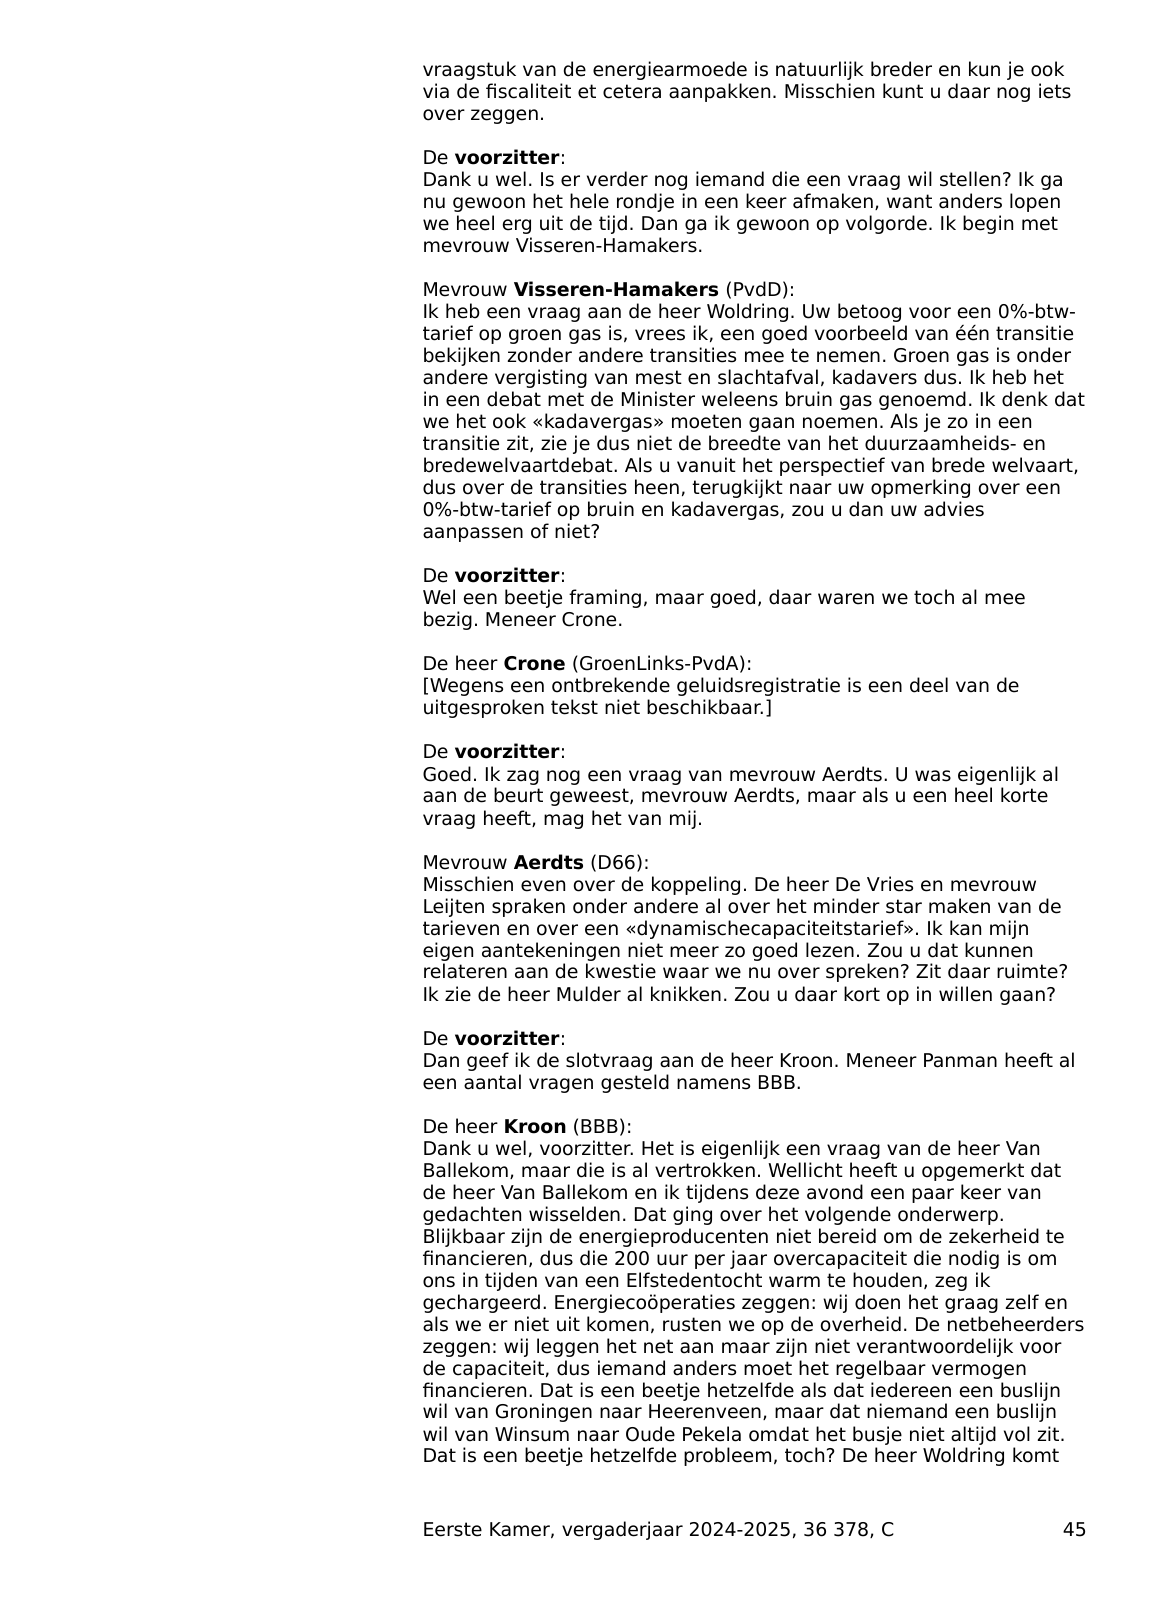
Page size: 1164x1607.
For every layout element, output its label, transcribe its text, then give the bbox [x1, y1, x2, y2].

text De voorzitter: [422, 147, 1087, 169]
text Dank u wel, voorzitter. Het is eigenlijk een vraag van de heer Van Ballekom, maar die is al vertrokken. Wellicht heeft u opgemerkt dat de heer Van Ballekom en ik tijdens deze avond een paar keer van gedachten wisselden. Dat ging over het volgende onderwerp. Blijkbaar zijn de energieproducenten niet bereid om de zekerheid te financieren, dus die 200 uur per jaar overcapaciteit die nodig is om ons in tijden van een Elfstedentocht warm te houden, zeg ik gechargeerd. Energiecoöperaties zeggen: wij doen het graag zelf en als we er niet uit komen, rusten we op de overheid. De netbeheerders zeggen: wij leggen het net aan maar zijn niet verantwoordelijk voor de capaciteit, dus iemand anders moet het regelbaar vermogen financieren. Dat is een beetje hetzelfde als dat iedereen een buslijn wil van Groningen naar Heerenveen, maar dat niemand een buslijn wil van Winsum naar Oude Pekela omdat het busje niet altijd vol zit. Dat is een beetje hetzelfde probleem, toch? De heer Woldring komt [422, 1138, 1087, 1467]
text Wel een beetje framing, maar goed, daar waren we toch al mee bezig. Meneer Crone. [422, 587, 1087, 631]
text De voorzitter: [422, 741, 1087, 763]
text Dank u wel. Is er verder nog iemand die een vraag wil stellen? Ik ga nu gewoon het hele rondje in een keer afmaken, want anders lopen we heel erg uit de tijd. Dan ga ik gewoon op volgorde. Ik begin met mevrouw Visseren-Hamakers. [422, 169, 1087, 257]
text De heer Kroon (BBB): [422, 1116, 1087, 1138]
text De voorzitter: [422, 1028, 1087, 1049]
text De voorzitter: [422, 565, 1087, 587]
text De heer Crone (GroenLinks-PvdA): [422, 653, 1087, 675]
text Mevrouw Visseren-Hamakers (PvdD): [422, 279, 1087, 301]
text [Wegens een ontbrekende geluidsregistratie is een deel van de uitgesproken tekst niet beschikbaar.] [422, 675, 1087, 719]
text Goed. Ik zag nog een vraag van mevrouw Aerdts. U was eigenlijk al aan de beurt geweest, mevrouw Aerdts, maar als u een heel korte vraag heeft, mag het van mij. [422, 763, 1087, 829]
text Misschien even over de koppeling. De heer De Vries en mevrouw Leijten spraken onder andere al over het minder star maken van de tarieven en over een «dynamischecapaciteitstarief». Ik kan mijn eigen aantekeningen niet meer zo goed lezen. Zou u dat kunnen relateren aan de kwestie waar we nu over spreken? Zit daar ruimte? Ik zie de heer Mulder al knikken. Zou u daar kort op in willen gaan? [422, 873, 1087, 1005]
text vraagstuk van de energiearmoede is natuurlijk breder en kun je ook via de fiscaliteit et cetera aanpakken. Misschien kunt u daar nog iets over zeggen. [422, 59, 1087, 125]
text Ik heb een vraag aan de heer Woldring. Uw betoog voor een 0%-btw-tarief op groen gas is, vrees ik, een goed voorbeeld van één transitie bekijken zonder andere transities mee te nemen. Groen gas is onder andere vergisting van mest en slachtafval, kadavers dus. Ik heb het in een debat met de Minister weleens bruin gas genoemd. Ik denk dat we het ook «kadavergas» moeten gaan noemen. Als je zo in een transitie zit, zie je dus niet de breedte van het duurzaamheids- en bredewelvaartdebat. Als u vanuit het perspectief van brede welvaart, dus over de transities heen, terugkijkt naar uw opmerking over een 0%-btw-tarief op bruin en kadavergas, zou u dan uw advies aanpassen of niet? [422, 301, 1087, 543]
text Mevrouw Aerdts (D66): [422, 852, 1087, 873]
text Dan geef ik de slotvraag aan de heer Kroon. Meneer Panman heeft al een aantal vragen gesteld namens BBB. [422, 1049, 1087, 1093]
